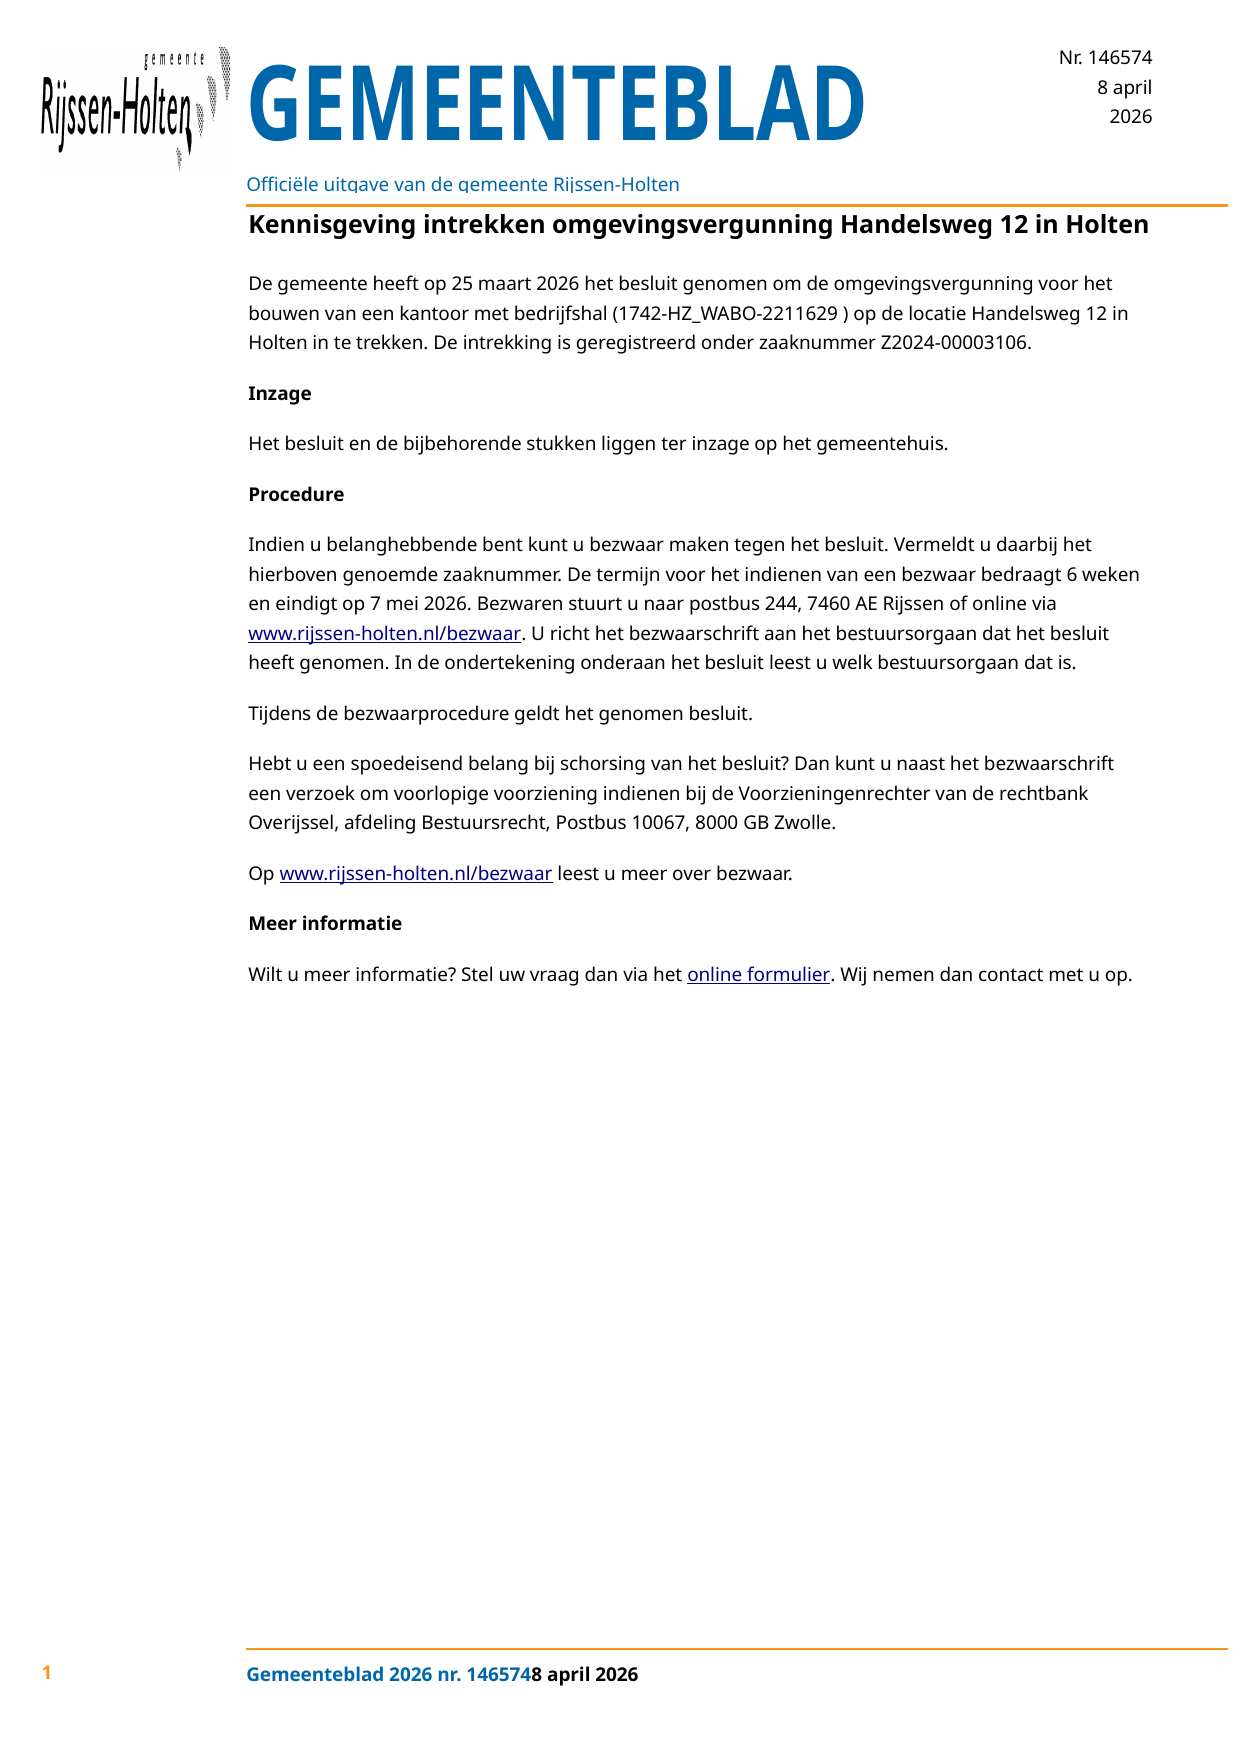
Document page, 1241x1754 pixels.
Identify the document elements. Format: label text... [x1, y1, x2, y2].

text Wilt u meer informatie? Stel uw vraag dan via het online formulier. Wij nemen dan contact met u op. [248, 961, 1152, 986]
text Op www.rijssen-holten.nl/bezwaar leest u meer over bezwaar. [248, 860, 1152, 886]
text Indien u belanghebbende bent kunt u bezwaar maken tegen het besluit. Vermeldt u daarbij het hierboven genoemde zaaknummer. De termijn voor het indienen van een bezwaar bedraagt 6 weken en eindigt op 7 mei 2026. Bezwaren stuurt u naar postbus 244, 7460 AE Rijssen of online via www.rijssen-holten.nl/bezwaar. U richt het bezwaarschrift aan het bestuursorgaan dat het besluit heeft genomen. In de ondertekening onderaan het besluit leest u welk bestuursorgaan dat is. [248, 531, 1152, 675]
text Hebt u een spoedeisend belang bij schorsing van het besluit? Dan kunt u naast het bezwaarschrift een verzoek om voorlopige voorziening indienen bij de Voorzieningenrechter van de rechtbank Overijssel, afdeling Bestuursrecht, Postbus 10067, 8000 GB Zwolle. [248, 750, 1152, 835]
text Meer informatie [248, 910, 1152, 936]
text Inzage [248, 380, 1152, 406]
text Het besluit en de bijbehorende stukken liggen ter inzage op het gemeentehuis. [248, 430, 1152, 456]
text De gemeente heeft op 25 maart 2026 het besluit genomen om de omgevingsvergunning voor het bouwen van een kantoor met bedrijfshal (1742-HZ_WABO-2211629 ) op de locatie Handelsweg 12 in Holten in te trekken. De intrekking is geregistreerd onder zaaknummer Z2024-00003106. [248, 270, 1152, 355]
text Kennisgeving intrekken omgevingsvergunning Handelsweg 12 in Holten [248, 207, 1152, 241]
text Tijdens de bezwaarprocedure geldt het genomen besluit. [248, 700, 1152, 726]
text Procedure [248, 481, 1152, 506]
picture [41, 47, 231, 172]
